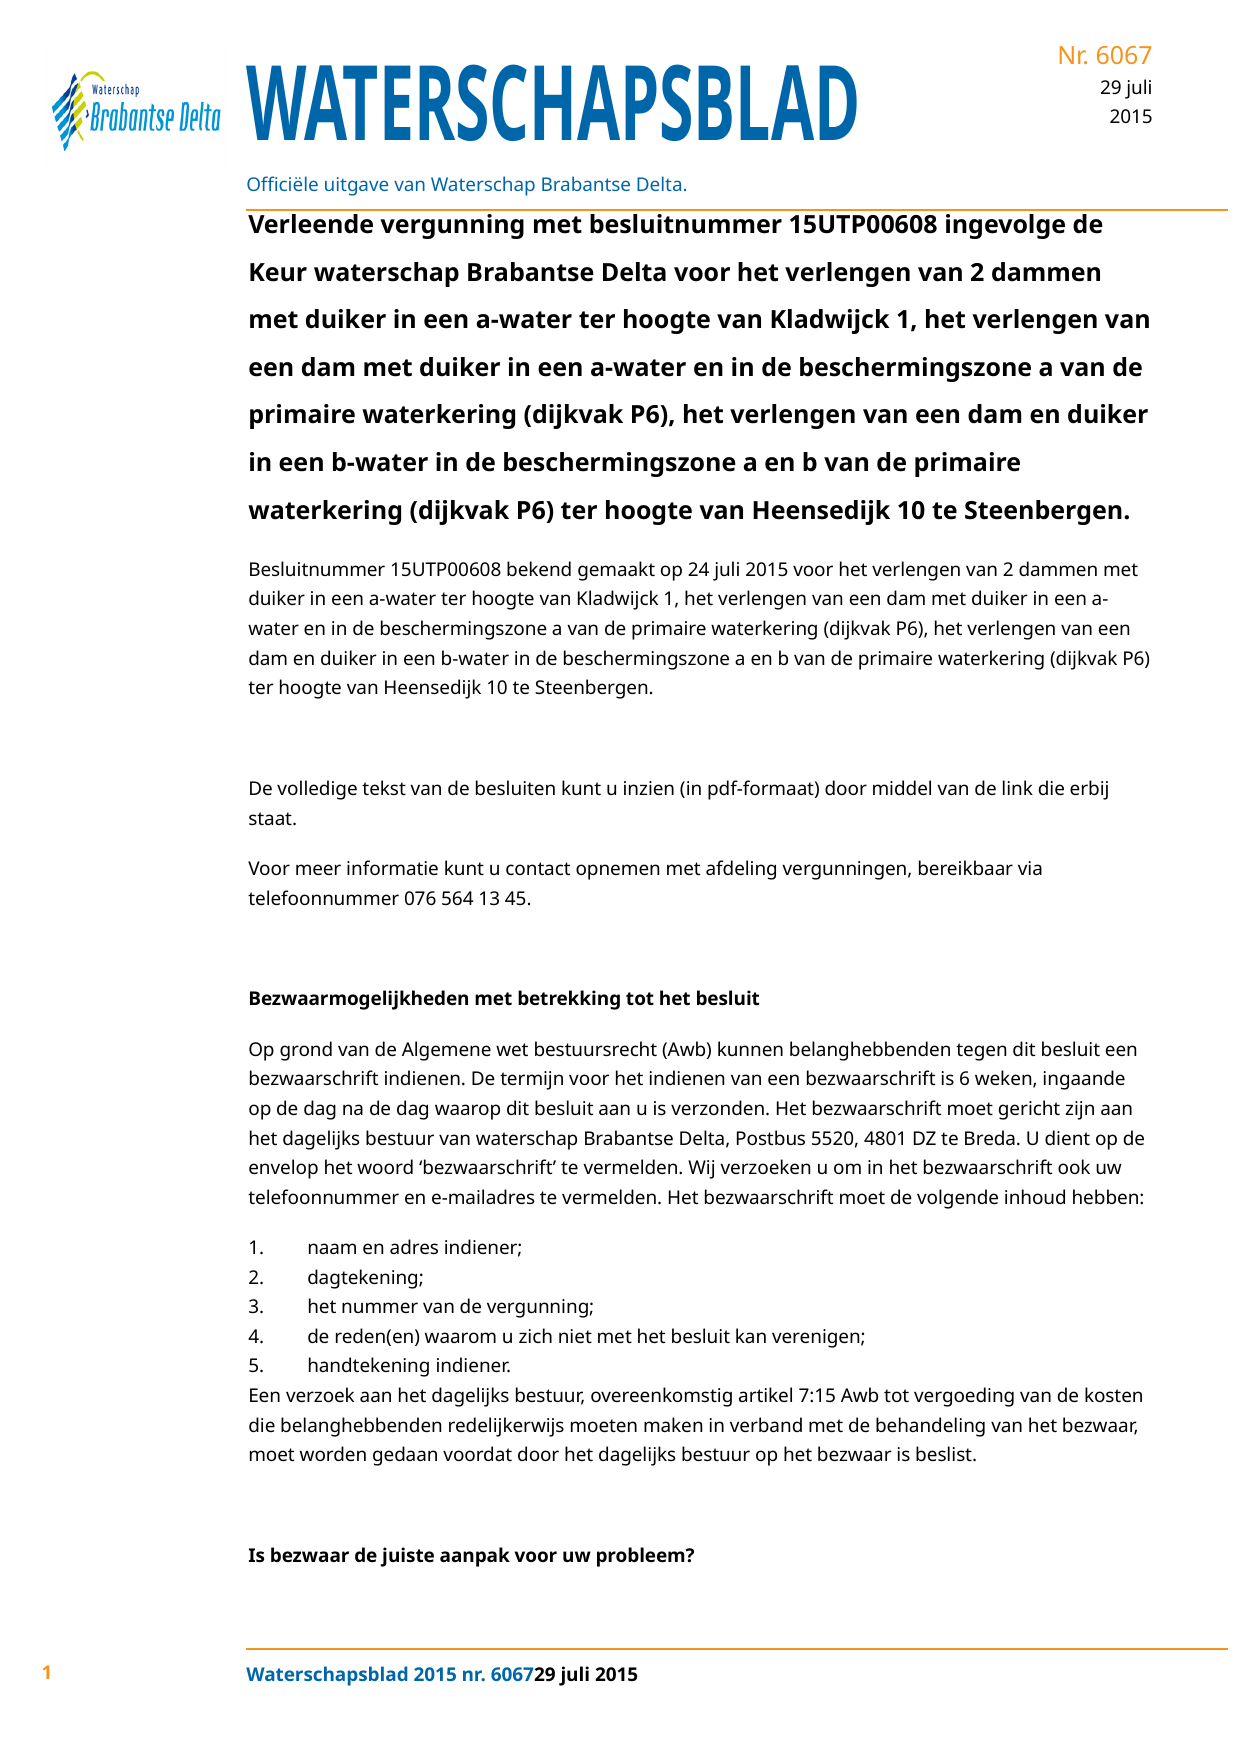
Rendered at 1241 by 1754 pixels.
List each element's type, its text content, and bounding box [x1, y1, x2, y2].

picture [41, 47, 231, 172]
list handtekening indiener. [248, 1353, 1152, 1378]
text Voor meer informatie kunt u contact opnemen met afdeling vergunningen, bereikbaar via telefoonnummer 076 564 13 45. [248, 855, 1152, 910]
text De volledige tekst van de besluiten kunt u inzien (in pdf-formaat) door middel van de link die erbij staat. [248, 775, 1152, 830]
list naam en adres indiener; [248, 1234, 1152, 1260]
text Bezwaarmogelijkheden met betrekking tot het besluit [248, 986, 1152, 1011]
text Besluitnummer 15UTP00608 bekend gemaakt op 24 juli 2015 voor het verlengen van 2 dammen met duiker in een a-water ter hoogte van Kladwijck 1, het verlengen van een dam met duiker in een a-water en in de beschermingszone a van de primaire waterkering (dijkvak P6), het verlengen van een dam en duiker in een b-water in de beschermingszone a en b van de primaire waterkering (dijkvak P6) ter hoogte van Heensedijk 10 te Steenbergen. [248, 556, 1152, 700]
list dagtekening; [248, 1264, 1152, 1289]
list de reden(en) waarom u zich niet met het besluit kan verenigen; [248, 1323, 1152, 1349]
text Is bezwaar de juiste aanpak voor uw probleem? [248, 1542, 1152, 1568]
text Een verzoek aan het dagelijks bestuur, overeenkomstig artikel 7:15 Awb tot vergoeding van de kosten die belanghebbenden redelijkerwijs moeten maken in verband met de behandeling van het bezwaar, moet worden gedaan voordat door het dagelijks bestuur op het bezwaar is beslist. [248, 1382, 1152, 1467]
list het nummer van de vergunning; [248, 1293, 1152, 1319]
text Op grond van de Algemene wet bestuursrecht (Awb) kunnen belanghebbenden tegen dit besluit een bezwaarschrift indienen. De termijn voor het indienen van een bezwaarschrift is 6 weken, ingaande op de dag na de dag waarop dit besluit aan u is verzonden. Het bezwaarschrift moet gericht zijn aan het dagelijks bestuur van waterschap Brabantse Delta, Postbus 5520, 4801 DZ te Breda. U dient op de envelop het woord ‘bezwaarschrift’ te vermelden. Wij verzoeken u om in het bezwaarschrift ook uw telefoonnummer en e‑mailadres te vermelden. Het bezwaarschrift moet de volgende inhoud hebben: [248, 1036, 1152, 1209]
text Verleende vergunning met besluitnummer 15UTP00608 ingevolge de Keur waterschap Brabantse Delta voor het verlengen van 2 dammen met duiker in een a-water ter hoogte van Kladwijck 1, het verlengen van een dam met duiker in een a-water en in de beschermingszone a van de primaire waterkering (dijkvak P6), het verlengen van een dam en duiker in een b-water in de beschermingszone a en b van de primaire waterkering (dijkvak P6) ter hoogte van Heensedijk 10 te Steenbergen. [248, 211, 1152, 526]
